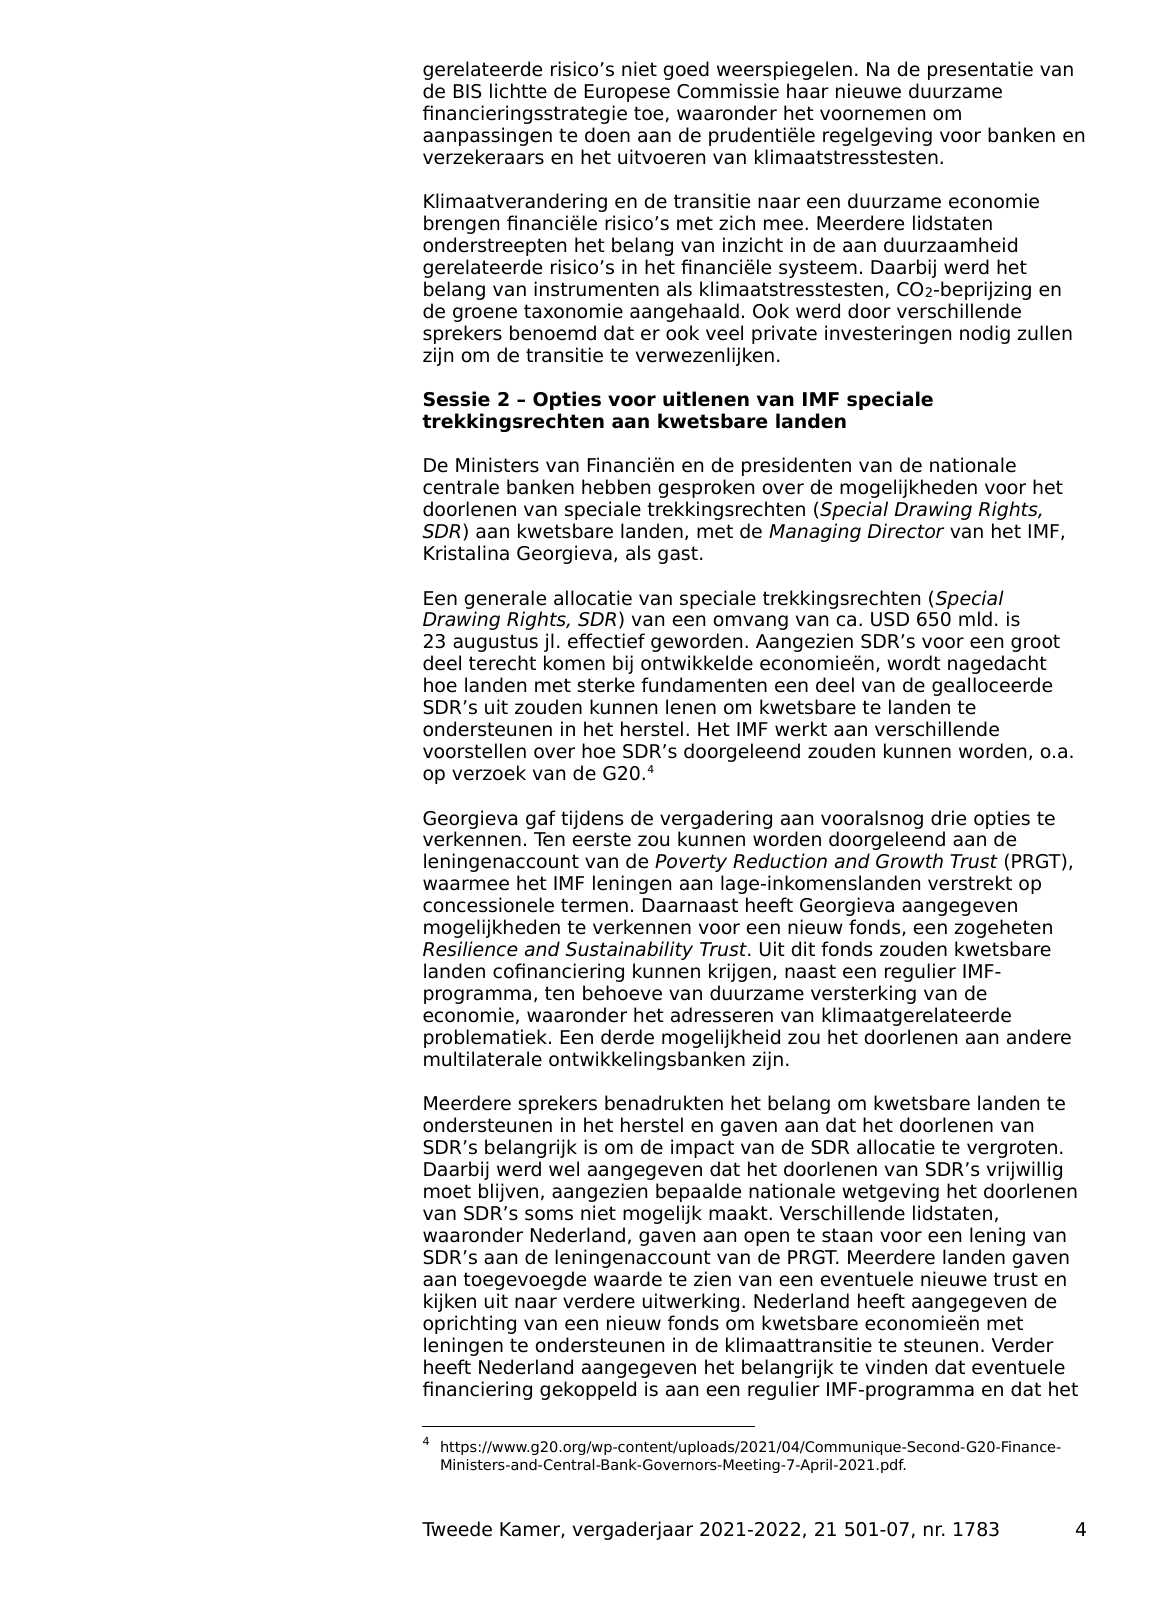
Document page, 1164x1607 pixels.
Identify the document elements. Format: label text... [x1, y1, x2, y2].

text Meerdere sprekers benadrukten het belang om kwetsbare landen te ondersteunen in het herstel en gaven aan dat het doorlenen van SDR’s belangrijk is om de impact van de SDR allocatie te vergroten. Daarbij werd wel aangegeven dat het doorlenen van SDR’s vrijwillig moet blijven, aangezien bepaalde nationale wetgeving het doorlenen van SDR’s soms niet mogelijk maakt. Verschillende lidstaten, waaronder Nederland, gaven aan open te staan voor een lening van SDR’s aan de leningenaccount van de PRGT. Meerdere landen gaven aan toegevoegde waarde te zien van een eventuele nieuwe trust en kijken uit naar verdere uitwerking. Nederland heeft aangegeven de oprichting van een nieuw fonds om kwetsbare economieën met leningen te ondersteunen in de klimaattransitie te steunen. Verder heeft Nederland aangegeven het belangrijk te vinden dat eventuele financiering gekoppeld is aan een regulier IMF-programma en dat het [422, 1093, 1087, 1401]
text https://www.g20.org/wp-content/uploads/2021/04/Communique-Second-G20-Finance-Ministers-and-Central-Bank-Governors-Meeting-7-April-2021.pdf. [422, 1435, 1087, 1474]
subtitle Sessie 2 – Opties voor uitlenen van IMF speciale trekkingsrechten aan kwetsbare landen [422, 389, 1087, 433]
text Een generale allocatie van speciale trekkingsrechten (Special Drawing Rights, SDR) van een omvang van ca. USD 650 mld. is 23 augustus jl. effectief geworden. Aangezien SDR’s voor een groot deel terecht komen bij ontwikkelde economieën, wordt nagedacht hoe landen met sterke fundamenten een deel van de gealloceerde SDR’s uit zouden kunnen lenen om kwetsbare te landen te ondersteunen in het herstel. Het IMF werkt aan verschillende voorstellen over hoe SDR’s doorgeleend zouden kunnen worden, o.a. op verzoek van de G20. [422, 587, 1087, 785]
text gerelateerde risico’s niet goed weerspiegelen. Na de presentatie van de BIS lichtte de Europese Commissie haar nieuwe duurzame financieringsstrategie toe, waaronder het voornemen om aanpassingen te doen aan de prudentiële regelgeving voor banken en verzekeraars en het uitvoeren van klimaatstresstesten. [422, 59, 1087, 169]
text Georgieva gaf tijdens de vergadering aan vooralsnog drie opties te verkennen. Ten eerste zou kunnen worden doorgeleend aan de leningenaccount van de Poverty Reduction and Growth Trust (PRGT), waarmee het IMF leningen aan lage-inkomenslanden verstrekt op concessionele termen. Daarnaast heeft Georgieva aangegeven mogelijkheden te verkennen voor een nieuw fonds, een zogeheten Resilience and Sustainability Trust. Uit dit fonds zouden kwetsbare landen cofinanciering kunnen krijgen, naast een regulier IMF-programma, ten behoeve van duurzame versterking van de economie, waaronder het adresseren van klimaatgerelateerde problematiek. Een derde mogelijkheid zou het doorlenen aan andere multilaterale ontwikkelingsbanken zijn. [422, 807, 1087, 1071]
text Klimaatverandering en de transitie naar een duurzame economie brengen financiële risico’s met zich mee. Meerdere lidstaten onderstreepten het belang van inzicht in de aan duurzaamheid gerelateerde risico’s in het financiële systeem. Daarbij werd het belang van instrumenten als klimaatstresstesten, CO2-beprijzing en de groene taxonomie aangehaald. Ook werd door verschillende sprekers benoemd dat er ook veel private investeringen nodig zullen zijn om de transitie te verwezenlijken. [422, 191, 1087, 367]
text De Ministers van Financiën en de presidenten van de nationale centrale banken hebben gesproken over de mogelijkheden voor het doorlenen van speciale trekkingsrechten (Special Drawing Rights, SDR) aan kwetsbare landen, met de Managing Director van het IMF, Kristalina Georgieva, als gast. [422, 455, 1087, 565]
